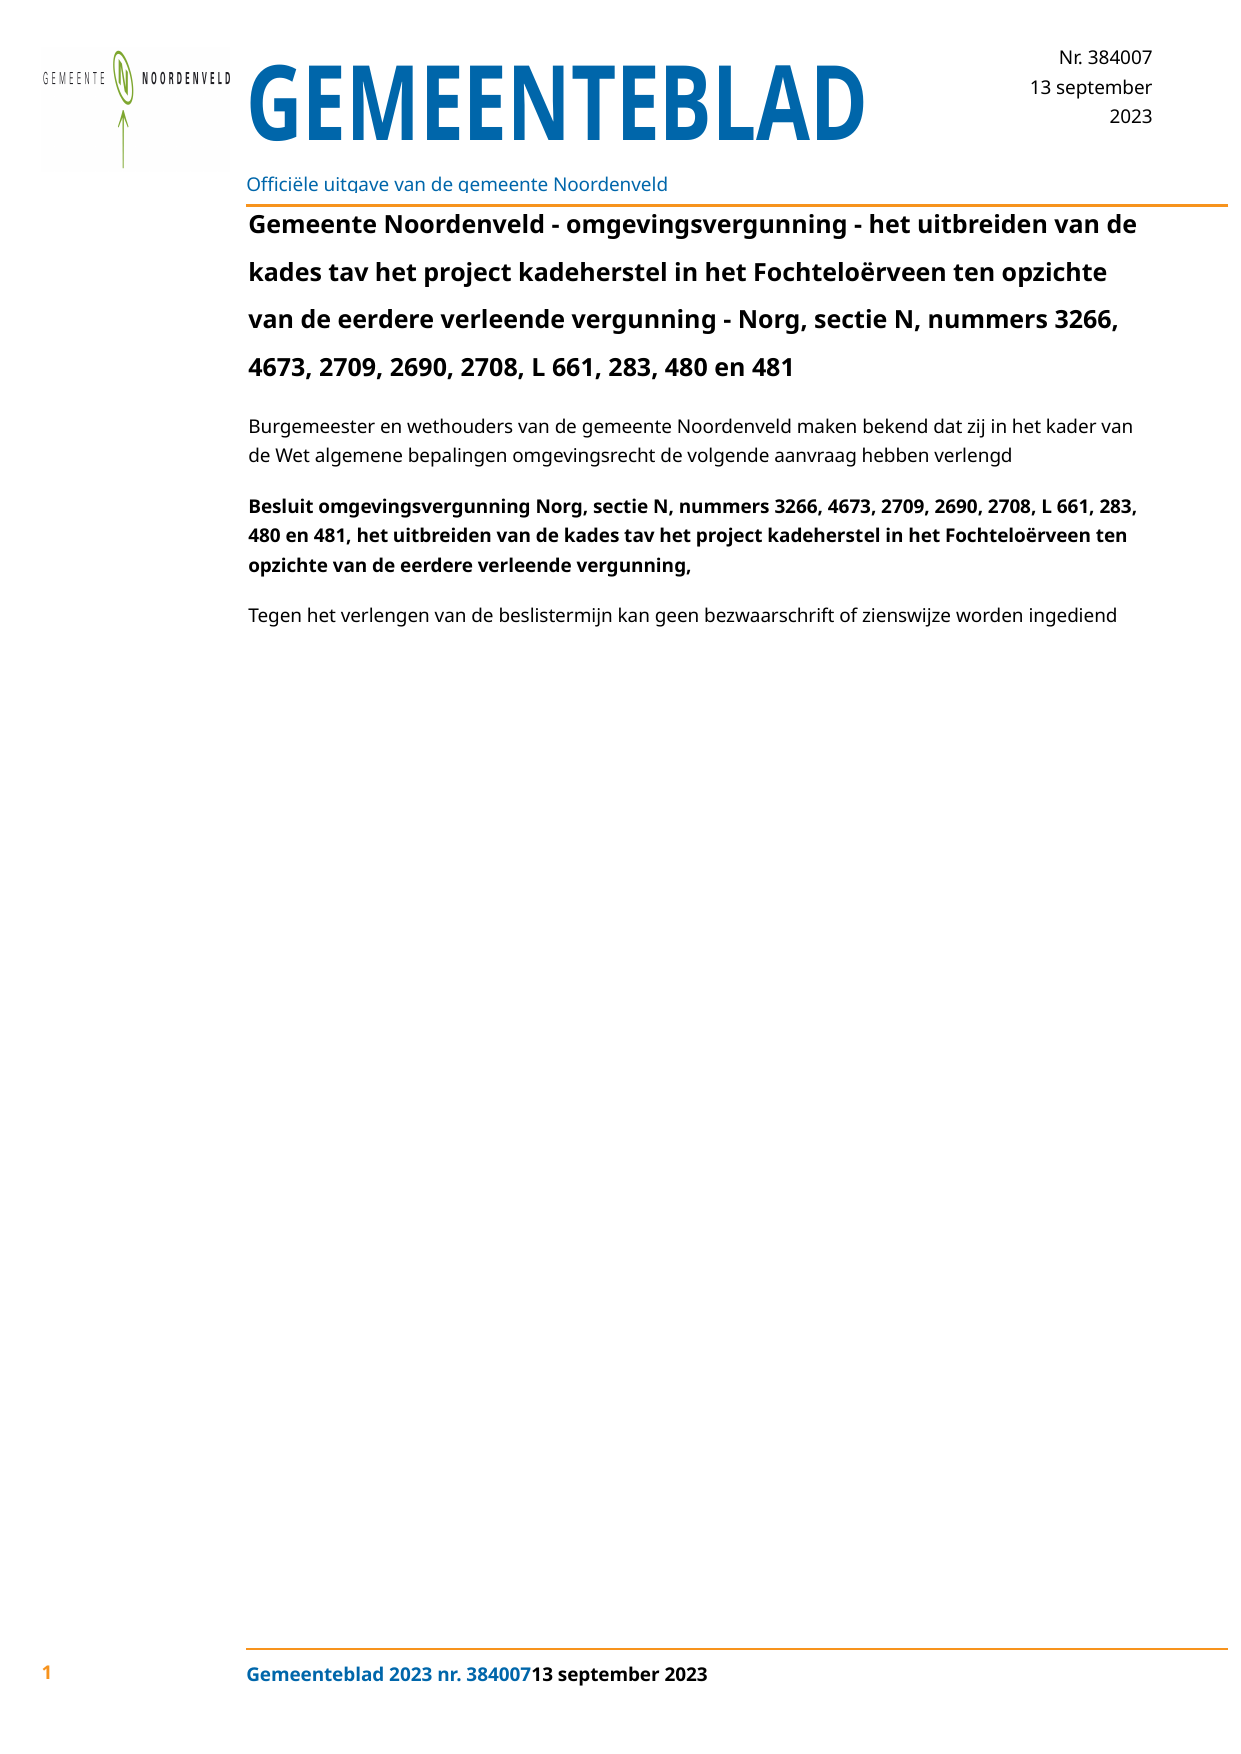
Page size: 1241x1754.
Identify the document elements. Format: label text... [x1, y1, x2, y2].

text Gemeente Noordenveld - omgevingsvergunning - het uitbreiden van de kades tav het project kadeherst­el in het Fochteloë­rveen ten opzichte van de eerdere verleende vergunnin­g - Norg, sectie N, nummers 3266, 4673, 2709, 2690, 2708, L 661, 283, 480 en 481 [248, 207, 1152, 384]
text Tegen het verlengen van de beslistermijn kan geen bezwaarschrift of zienswijze worden ingediend [248, 603, 1152, 628]
text Burgemeester en wethouders van de gemeente Noordenveld maken bekend dat zij in het kader van de Wet algemene bepalingen omgevingsrecht de volgende aanvraag hebben verlengd [248, 413, 1152, 468]
picture [41, 47, 231, 172]
text Besluit omgevingsvergunning Norg, sectie N, nummers 3266, 4673, 2709, 2690, 2708, L 661, 283, 480 en 481, het uitbreiden van de kades tav het project kadeherst­el in het Fochteloë­rveen ten opzichte van de eerdere verleende vergunnin­g, [248, 493, 1152, 578]
